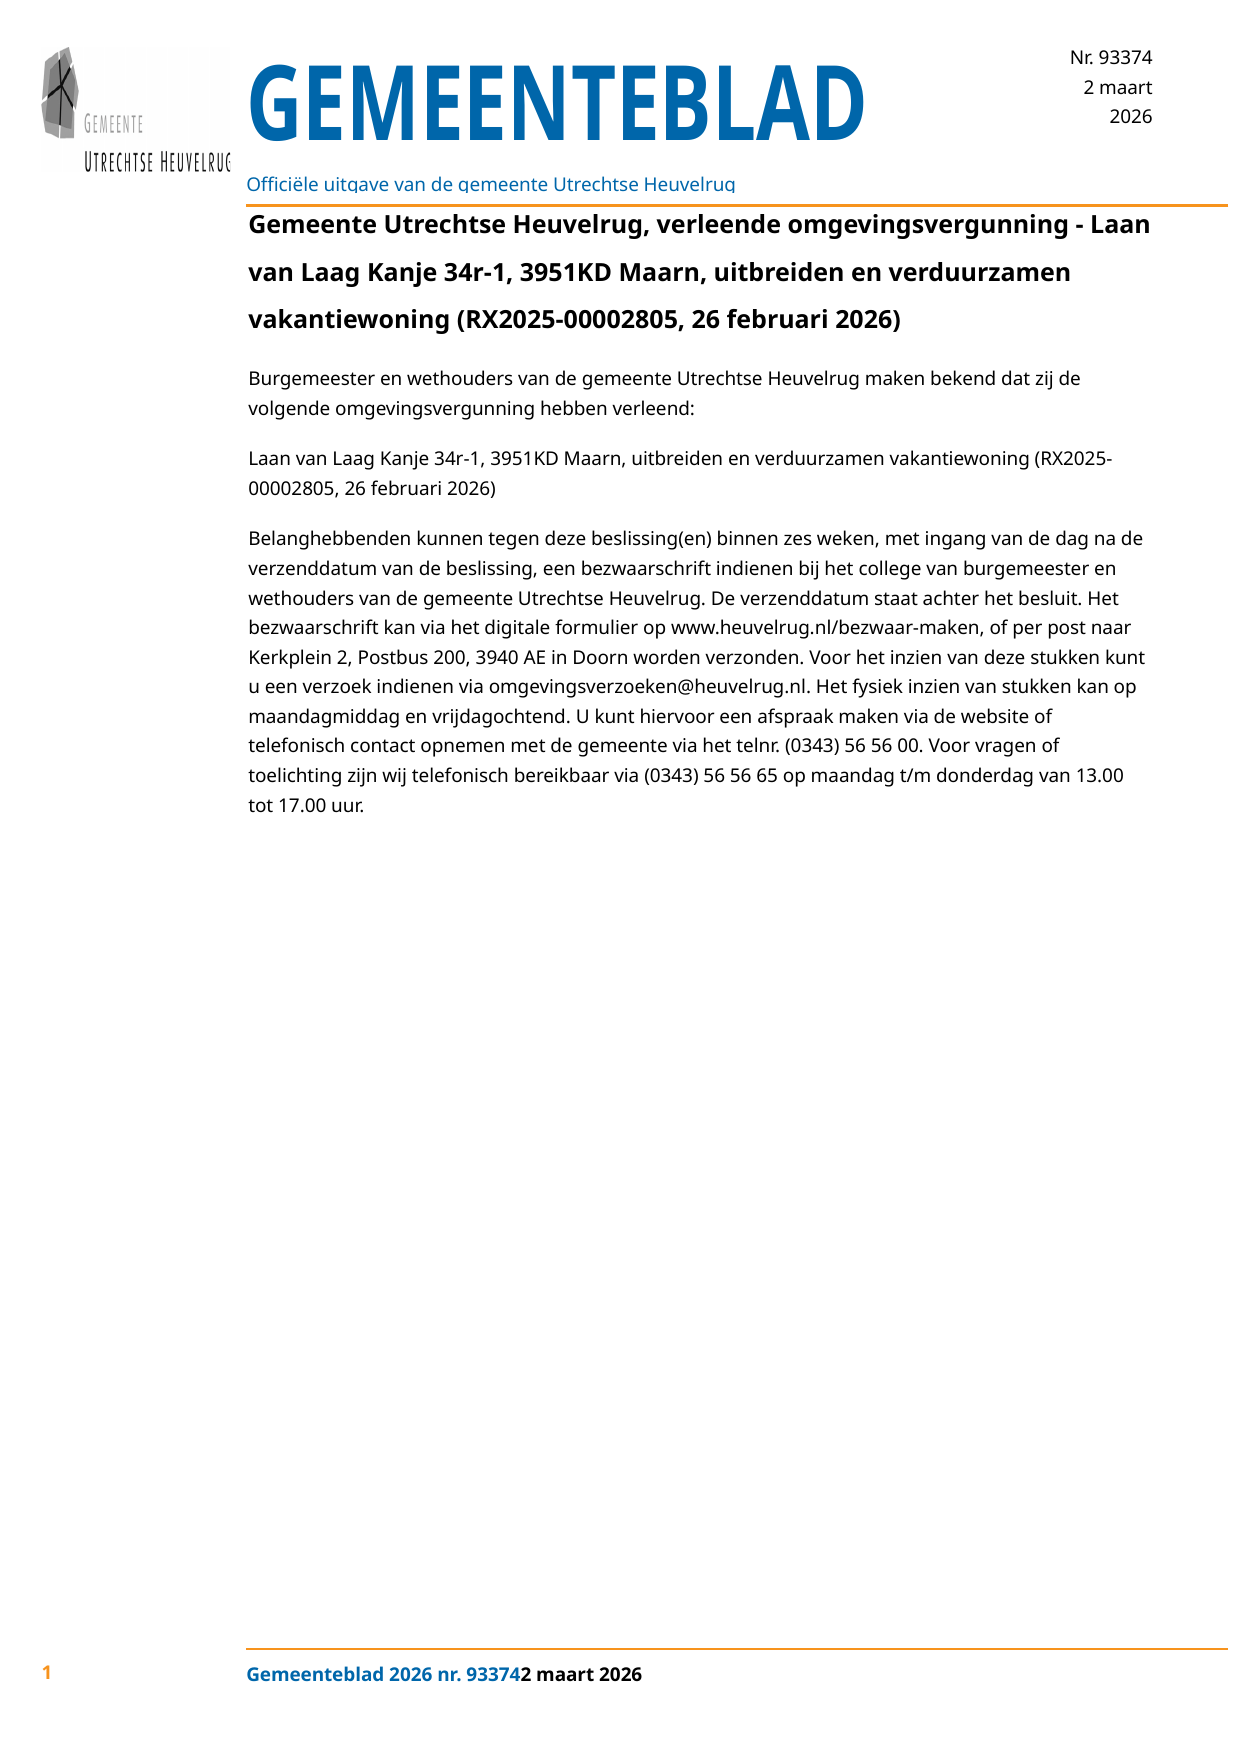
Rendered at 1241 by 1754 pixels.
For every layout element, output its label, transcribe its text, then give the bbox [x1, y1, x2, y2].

text Laan van Laag Kanje 34r-1, 3951KD Maarn, uitbreiden en verduurzamen vakantiewoning (RX2025-00002805, 26 februari 2026) [248, 446, 1152, 501]
text Gemeente Utrechtse Heuvelrug, verleende omgevingsvergunning - Laan van Laag Kanje 34r-1, 3951KD Maarn, uitbreiden en verduurzamen vakantiewoning (RX2025-00002805, 26 februari 2026) [248, 207, 1152, 336]
picture [41, 47, 231, 172]
text Burgemeester en wethouders van de gemeente Utrechtse Heuvelrug maken bekend dat zij de volgende omgevingsvergunning hebben verleend: [248, 366, 1152, 421]
text Belanghebbenden kunnen tegen deze beslissing(en) binnen zes weken, met ingang van de dag na de verzenddatum van de beslissing, een bezwaarschrift indienen bij het college van burgemeester en wethouders van de gemeente Utrechtse Heuvelrug. De verzenddatum staat achter het besluit. Het bezwaarschrift kan via het digitale formulier op www.heuvelrug.nl/bezwaar-maken, of per post naar Kerkplein 2, Postbus 200, 3940 AE in Doorn worden verzonden. Voor het inzien van deze stukken kunt u een verzoek indienen via omgevingsverzoeken@heuvelrug.nl. Het fysiek inzien van stukken kan op maandagmiddag en vrijdagochtend. U kunt hiervoor een afspraak maken via de website of telefonisch contact opnemen met de gemeente via het telnr. (0343) 56 56 00. Voor vragen of toelichting zijn wij telefonisch bereikbaar via (0343) 56 56 65 op maandag t/m donderdag van 13.00 tot 17.00 uur. [248, 526, 1152, 817]
